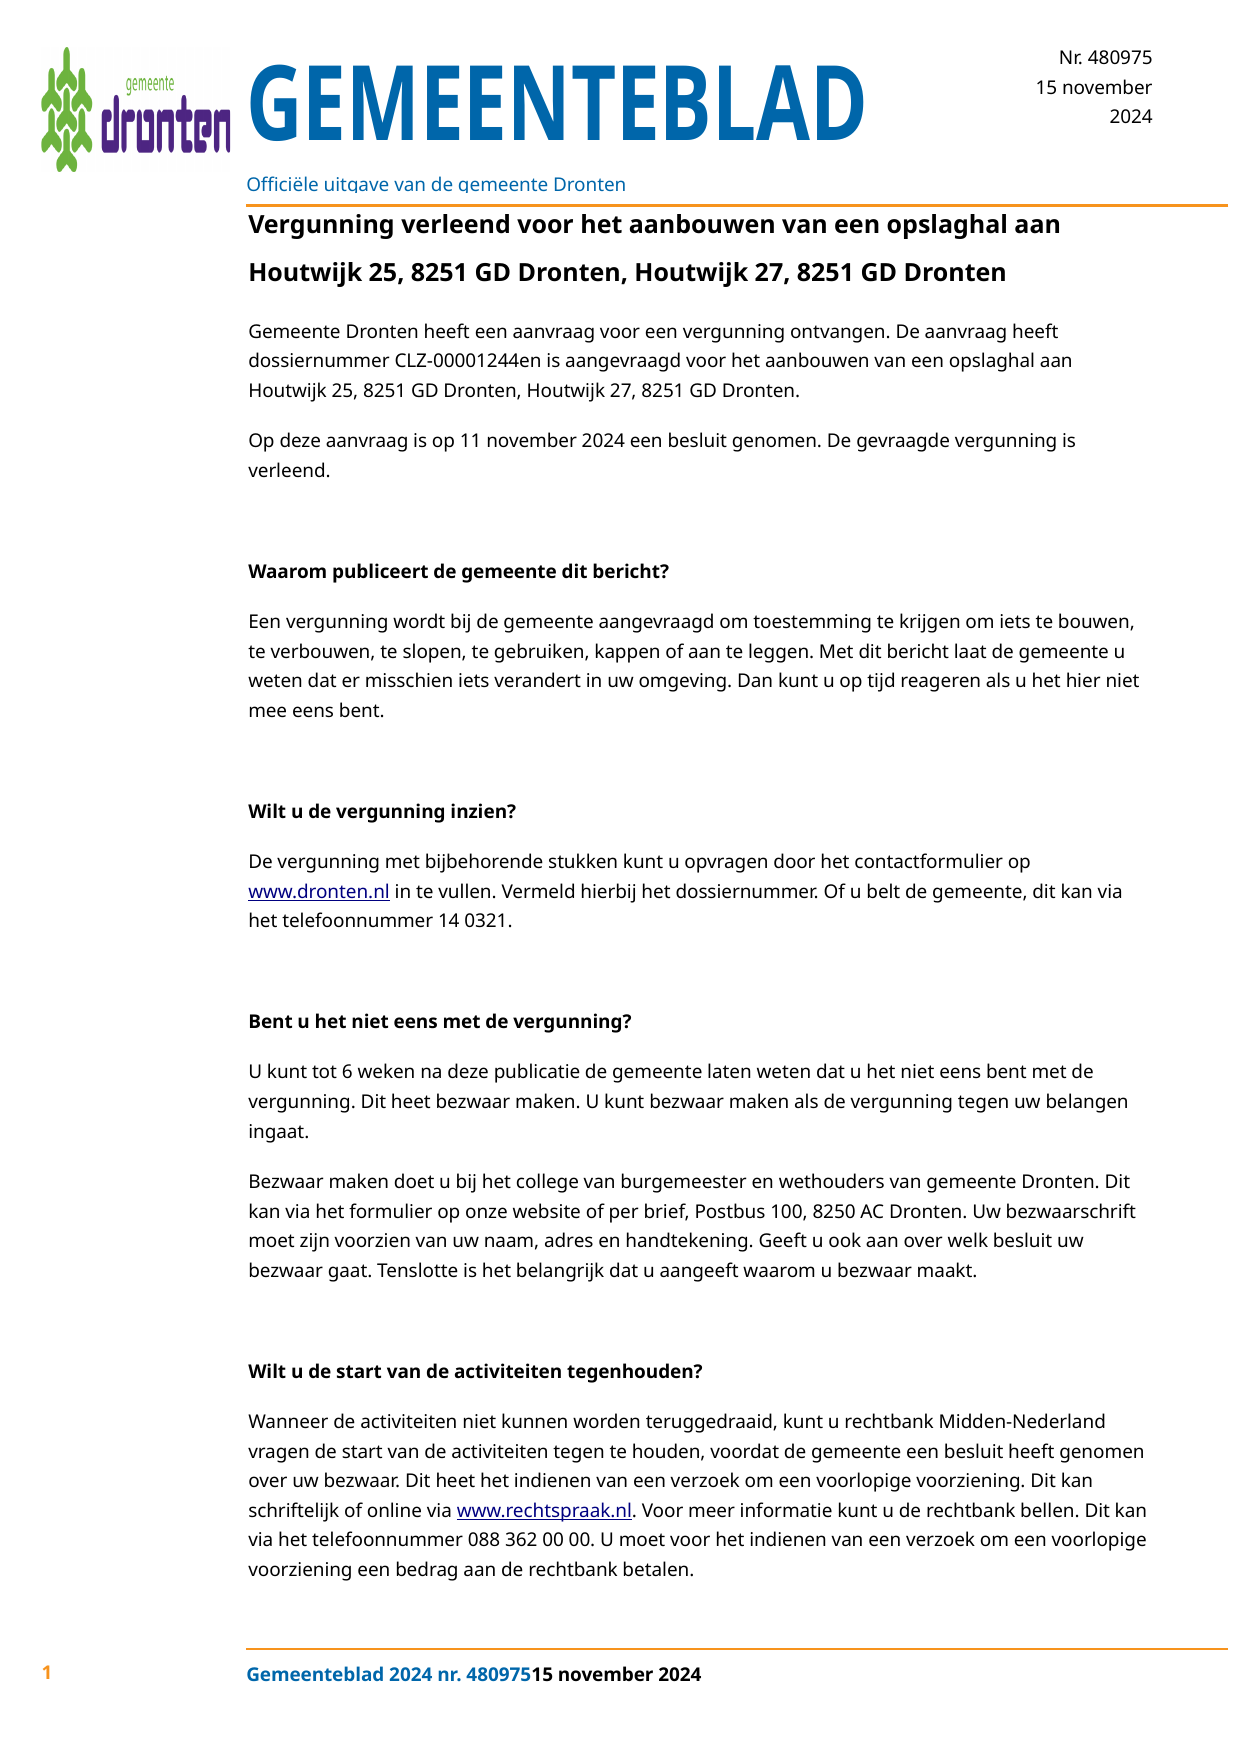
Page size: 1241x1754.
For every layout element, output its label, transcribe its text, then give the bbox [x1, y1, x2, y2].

text Een vergunning wordt bij de gemeente aangevraagd om toestemming te krijgen om iets te bouwen, te verbouwen, te slopen, te gebruiken, kappen of aan te leggen. Met dit bericht laat de gemeente u weten dat er misschien iets verandert in uw omgeving. Dan kunt u op tijd reageren als u het hier niet mee eens bent. [248, 608, 1152, 723]
text Vergunning verleend voor het aanbouwen van een opslaghal aan Houtwijk 25, 8251 GD Dronten, Houtwijk 27, 8251 GD Dronten [248, 207, 1152, 288]
text Bezwaar maken doet u bij het college van burgemeester en wethouders van gemeente Dronten. Dit kan via het formulier op onze website of per brief, Postbus 100, 8250 AC Dronten. Uw bezwaarschrift moet zijn voorzien van uw naam, adres en handtekening. Geeft u ook aan over welk besluit uw bezwaar gaat. Tenslotte is het belangrijk dat u aangeeft waarom u bezwaar maakt. [248, 1168, 1152, 1283]
text De vergunning met bijbehorende stukken kunt u opvragen door het contactformulier op www.dronten.nl in te vullen. Vermeld hierbij het dossiernummer. Of u belt de gemeente, dit kan via het telefoonnummer 14 0321. [248, 848, 1152, 933]
text Waarom publiceert de gemeente dit bericht? [248, 558, 1152, 584]
text Wanneer de activiteiten niet kunnen worden teruggedraaid, kunt u rechtbank Midden-Nederland vragen de start van de activiteiten tegen te houden, voordat de gemeente een besluit heeft genomen over uw bezwaar. Dit heet het indienen van een verzoek om een voorlopige voorziening. Dit kan schriftelijk of online via www.rechtspraak.nl. Voor meer informatie kunt u de rechtbank bellen. Dit kan via het telefoonnummer 088 362 00 00. U moet voor het indienen van een verzoek om een voorlopige voorziening een bedrag aan de rechtbank betalen. [248, 1408, 1152, 1582]
text U kunt tot 6 weken na deze publicatie de gemeente laten weten dat u het niet eens bent met de vergunning. Dit heet bezwaar maken. U kunt bezwaar maken als de vergunning tegen uw belangen ingaat. [248, 1059, 1152, 1144]
text Bent u het niet eens met de vergunning? [248, 1008, 1152, 1034]
text Gemeente Dronten heeft een aanvraag voor een vergunning ontvangen. De aanvraag heeft dossiernummer CLZ-00001244en is aangevraagd voor het aanbouwen van een opslaghal aan Houtwijk 25, 8251 GD Dronten, Houtwijk 27, 8251 GD Dronten. [248, 318, 1152, 403]
text Wilt u de vergunning inzien? [248, 798, 1152, 824]
text Op deze aanvraag is op 11 november 2024 een besluit genomen. De gevraagde vergunning is verleend. [248, 427, 1152, 483]
text Wilt u de start van de activiteiten tegenhouden? [248, 1358, 1152, 1384]
picture [41, 47, 231, 172]
